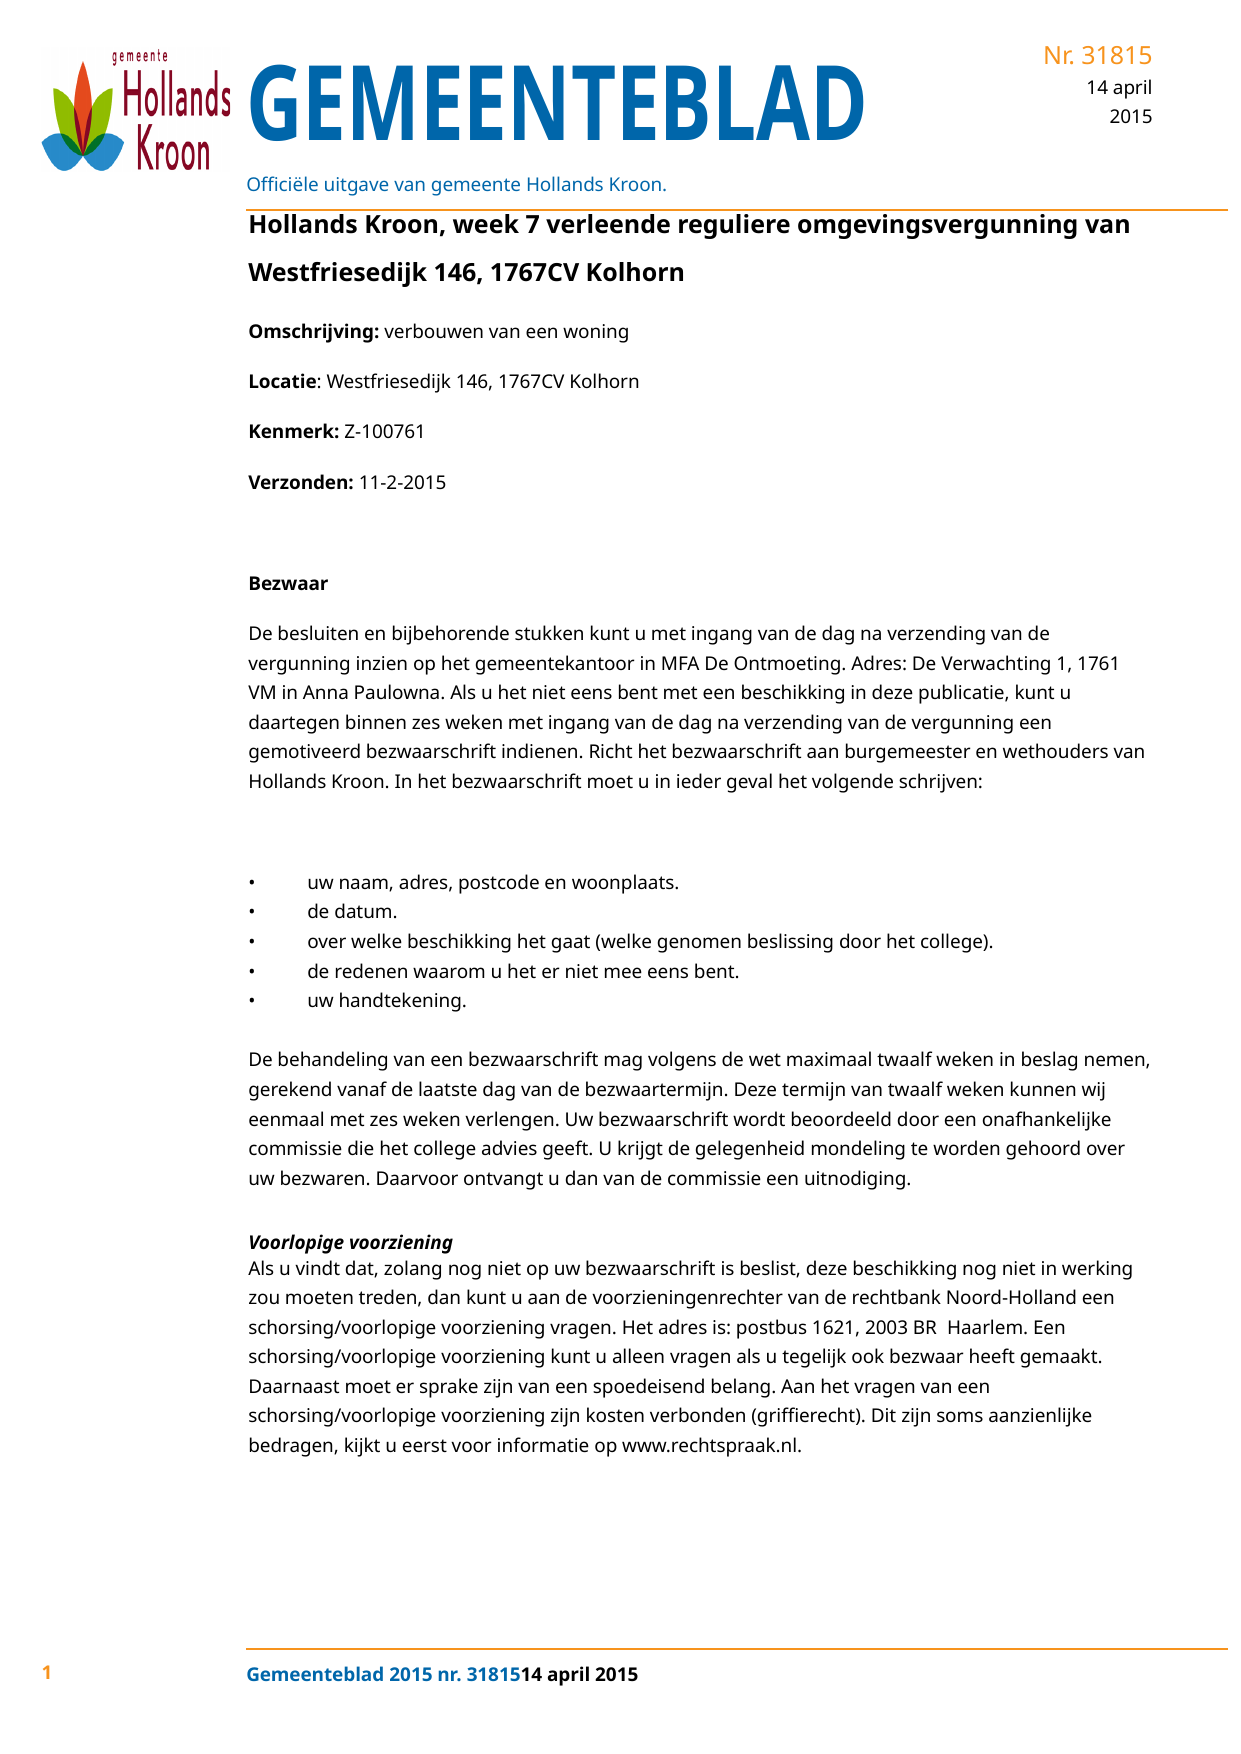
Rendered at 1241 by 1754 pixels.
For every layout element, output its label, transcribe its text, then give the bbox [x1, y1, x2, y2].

text Als u vindt dat, zolang nog niet op uw bezwaarschrift is beslist, deze beschikking nog niet in werking zou moeten treden, dan kunt u aan de voorzieningenrechter van de rechtbank Noord-Holland een schorsing/voorlopige voorziening vragen. Het adres is: postbus 1621, 2003 BR Haarlem. Een schorsing/voorlopige voorziening kunt u alleen vragen als u tegelijk ook bezwaar heeft gemaakt. Daarnaast moet er sprake zijn van een spoedeisend belang. Aan het vragen van een schorsing/voorlopige voorziening zijn kosten verbonden (griffierecht). Dit zijn soms aanzienlijke bedragen, kijkt u eerst voor informatie op www.rechtspraak.nl. [248, 1255, 1152, 1458]
list de datum. [248, 899, 1152, 924]
text De besluiten en bijbehorende stukken kunt u met ingang van de dag na verzending van de vergunning inzien op het gemeentekantoor in MFA De Ontmoeting. Adres: De Verwachting 1, 1761 VM in Anna Paulowna. Als u het niet eens bent met een beschikking in deze publicatie, kunt u daartegen binnen zes weken met ingang van de dag na verzending van de vergunning een gemotiveerd bezwaarschrift indienen. Richt het bezwaarschrift aan burgemeester en wethouders van Hollands Kroon. In het bezwaarschrift moet u in ieder geval het volgende schrijven: [248, 620, 1152, 794]
text Voorlopige voorziening [248, 1229, 1152, 1255]
list de redenen waarom u het er niet mee eens bent. [248, 958, 1152, 984]
list uw handtekening. [248, 987, 1152, 1013]
list over welke beschikking het gaat (welke genomen beslissing door het college). [248, 928, 1152, 954]
text Verzonden: 11-2-2015 [248, 469, 1152, 495]
text Bezwaar [248, 570, 1152, 596]
text De behandeling van een bezwaarschrift mag volgens de wet maximaal twaalf weken in beslag nemen, gerekend vanaf de laatste dag van de bezwaartermijn. Deze termijn van twaalf weken kunnen wij eenmaal met zes weken verlengen. Uw bezwaarschrift wordt beoordeeld door een onafhankelijke commissie die het college advies geeft. U krijgt de gelegenheid mondeling te worden gehoord over uw bezwaren. Daarvoor ontvangt u dan van de commissie een uitnodiging. [248, 1047, 1152, 1191]
text Hollands Kroon, week 7 verleende reguliere omgevingsvergunning van Westfriesedijk 146, 1767CV Kolhorn [248, 211, 1152, 288]
picture [41, 47, 231, 172]
text Locatie: Westfriesedijk 146, 1767CV Kolhorn [248, 368, 1152, 394]
text Kenmerk: Z-100761 [248, 419, 1152, 444]
list uw naam, adres, postcode en woonplaats. [248, 869, 1152, 895]
text Omschrijving: verbouwen van een woning [248, 318, 1152, 344]
